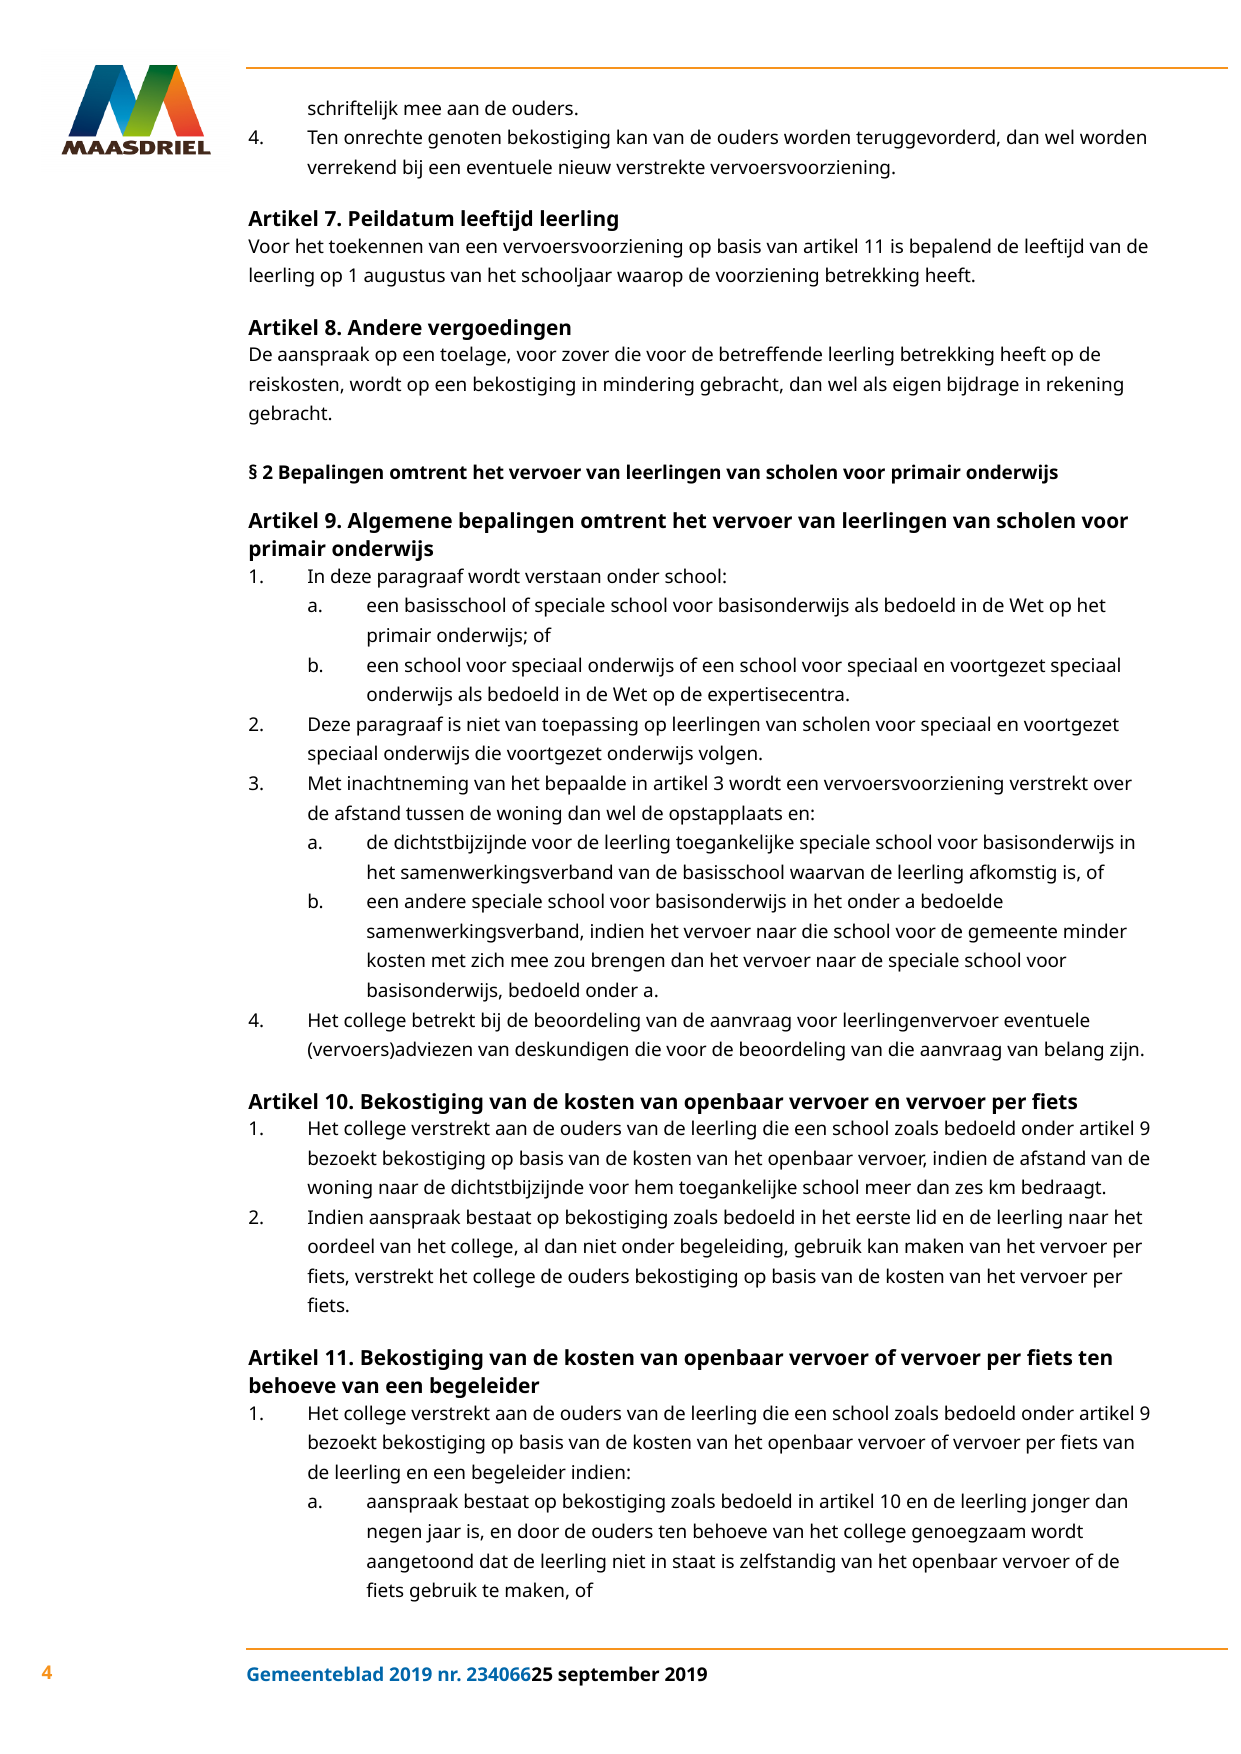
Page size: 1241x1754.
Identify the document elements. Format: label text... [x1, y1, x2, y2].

picture [41, 47, 231, 172]
text De aanspraak op een toelage, voor zover die voor de betreffende leerling betrekking heeft op de reiskosten, wordt op een bekostiging in mindering gebracht, dan wel als eigen bijdrage in rekening gebracht. [248, 341, 1152, 426]
list Met inachtneming van het bepaalde in artikel 3 wordt een vervoersvoorziening verstrekt over de afstand tussen de woning dan wel de opstapplaats en: [248, 770, 1152, 825]
list schriftelijk mee aan de ouders. [248, 95, 1152, 121]
list Het college verstrekt aan de ouders van de leerling die een school zoals bedoeld onder artikel 9 bezoekt bekostiging op basis van de kosten van het openbaar vervoer of vervoer per fiets van de leerling en een begeleider indien: [248, 1400, 1152, 1485]
list Deze paragraaf is niet van toepassing op leerlingen van scholen voor speciaal en voortgezet speciaal onderwijs die voortgezet onderwijs volgen. [248, 711, 1152, 766]
list de dichtstbijzijnde voor de leerling toegankelijke speciale school voor basisonderwijs in het samenwerkingsverband van de basisschool waarvan de leerling afkomstig is, of [307, 829, 1152, 884]
text Artikel 7. Peildatum leeftijd leerling [248, 204, 1152, 233]
text § 2 Bepalingen omtrent het vervoer van leerlingen van scholen voor primair onderwijs [248, 459, 1152, 485]
list een basisschool of speciale school voor basisonderwijs als bedoeld in de Wet op het primair onderwijs; of [307, 593, 1152, 648]
list In deze paragraaf wordt verstaan onder school: [248, 563, 1152, 589]
list Indien aanspraak bestaat op bekostiging zoals bedoeld in het eerste lid en de leerling naar het oordeel van het college, al dan niet onder begeleiding, gebruik kan maken van het vervoer per fiets, verstrekt het college de ouders bekostiging op basis van de kosten van het vervoer per fiets. [248, 1204, 1152, 1318]
list Het college betrekt bij de beoordeling van de aanvraag voor leerlingenvervoer eventuele (vervoers)adviezen van deskundigen die voor de beoordeling van die aanvraag van belang zijn. [248, 1007, 1152, 1062]
text Artikel 9. Algemene bepalingen omtrent het vervoer van leerlingen van scholen voor primair onderwijs [248, 506, 1152, 563]
list een school voor speciaal onderwijs of een school voor speciaal en voortgezet speciaal onderwijs als bedoeld in de Wet op de expertisecentra. [307, 652, 1152, 707]
text Artikel 11. Bekostiging van de kosten van openbaar vervoer of vervoer per fiets ten behoeve van een begeleider [248, 1343, 1152, 1400]
text Artikel 8. Andere vergoedingen [248, 313, 1152, 341]
list Ten onrechte genoten bekostiging kan van de ouders worden teruggevorderd, dan wel worden verrekend bij een eventuele nieuw verstrekte vervoersvoorziening. [248, 124, 1152, 180]
text Artikel 10. Bekostiging van de kosten van openbaar vervoer en vervoer per fiets [248, 1087, 1152, 1115]
text Voor het toekennen van een vervoersvoorziening op basis van artikel 11 is bepalend de leeftijd van de leerling op 1 augustus van het schooljaar waarop de voorziening betrekking heeft. [248, 233, 1152, 288]
list aanspraak bestaat op bekostiging zoals bedoeld in artikel 10 en de leerling jonger dan negen jaar is, en door de ouders ten behoeve van het college genoegzaam wordt aangetoond dat de leerling niet in staat is zelfstandig van het openbaar vervoer of de fiets gebruik te maken, of [307, 1489, 1152, 1603]
list Het college verstrekt aan de ouders van de leerling die een school zoals bedoeld onder artikel 9 bezoekt bekostiging op basis van de kosten van het openbaar vervoer, indien de afstand van de woning naar de dichtstbijzijnde voor hem toegankelijke school meer dan zes km bedraagt. [248, 1115, 1152, 1200]
list een andere speciale school voor basisonderwijs in het onder a bedoelde samenwerkingsverband, indien het vervoer naar die school voor de gemeente minder kosten met zich mee zou brengen dan het vervoer naar de speciale school voor basisonderwijs, bedoeld onder a. [307, 888, 1152, 1003]
